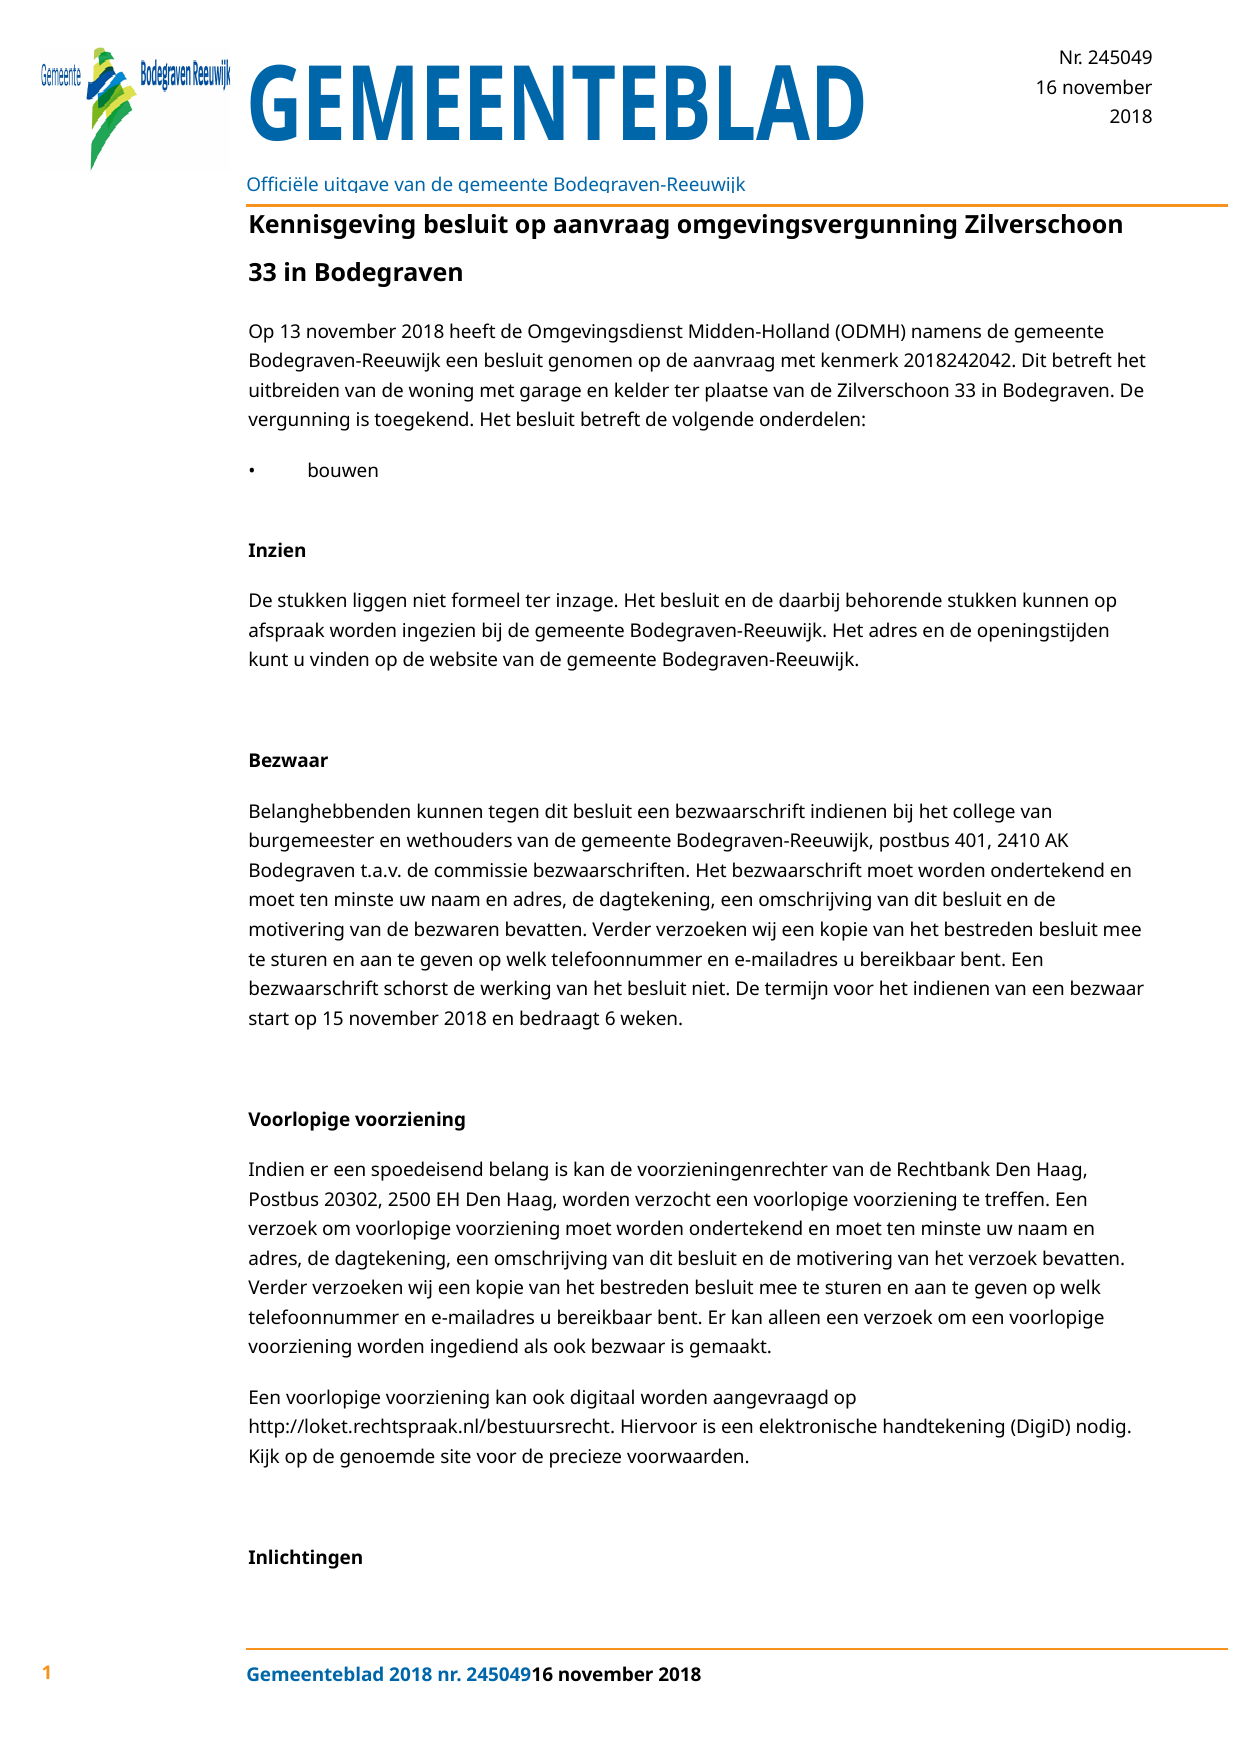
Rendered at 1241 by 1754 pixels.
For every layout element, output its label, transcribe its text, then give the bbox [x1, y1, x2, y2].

picture [41, 47, 231, 172]
text Bezwaar [248, 747, 1152, 773]
text Inlichtingen [248, 1544, 1152, 1570]
text Indien er een spoedeisend belang is kan de voorzieningenrechter van de Rechtbank Den Haag, Postbus 20302, 2500 EH Den Haag, worden verzocht een voorlopige voorziening te treffen. Een verzoek om voorlopige voorziening moet worden ondertekend en moet ten minste uw naam en adres, de dagtekening, een omschrijving van dit besluit en de motivering van het verzoek bevatten. Verder verzoeken wij een kopie van het bestreden besluit mee te sturen en aan te geven op welk telefoonnummer en e-mailadres u bereikbaar bent. Er kan alleen een verzoek om een voorlopige voorziening worden ingediend als ook bezwaar is gemaakt. [248, 1156, 1152, 1359]
text Een voorlopige voorziening kan ook digitaal worden aangevraagd op http://loket.rechtspraak.nl/bestuursrecht. Hiervoor is een elektronische handtekening (DigiD) nodig. Kijk op de genoemde site voor de precieze voorwaarden. [248, 1384, 1152, 1469]
text Kennisgeving besluit op aanvraag omgevingsvergunning Zilverschoon 33 in Bodegraven [248, 207, 1152, 288]
text De stukken liggen niet formeel ter inzage. Het besluit en de daarbij behorende stukken kunnen op afspraak worden ingezien bij de gemeente Bodegraven-Reeuwijk. Het adres en de openingstijden kunt u vinden op de website van de gemeente Bodegraven-Reeuwijk. [248, 587, 1152, 672]
text Inzien [248, 537, 1152, 563]
text Op 13 november 2018 heeft de Omgevingsdienst Midden-Holland (ODMH) namens de gemeente Bodegraven-Reeuwijk een besluit genomen op de aanvraag met kenmerk 2018242042. Dit betreft het uitbreiden van de woning met garage en kelder ter plaatse van de Zilverschoon 33 in Bodegraven. De vergunning is toegekend. Het besluit betreft de volgende onderdelen: [248, 318, 1152, 432]
text Voorlopige voorziening [248, 1106, 1152, 1132]
list bouwen [248, 457, 1152, 483]
text Belanghebbenden kunnen tegen dit besluit een bezwaarschrift indienen bij het college van burgemeester en wethouders van de gemeente Bodegraven-Reeuwijk, postbus 401, 2410 AK Bodegraven t.a.v. de commissie bezwaarschriften. Het bezwaarschrift moet worden ondertekend en moet ten minste uw naam en adres, de dagtekening, een omschrijving van dit besluit en de motivering van de bezwaren bevatten. Verder verzoeken wij een kopie van het bestreden besluit mee te sturen en aan te geven op welk telefoonnummer en e-mailadres u bereikbaar bent. Een bezwaarschrift schorst de werking van het besluit niet. De termijn voor het indienen van een bezwaar start op 15 november 2018 en bedraagt 6 weken. [248, 798, 1152, 1031]
